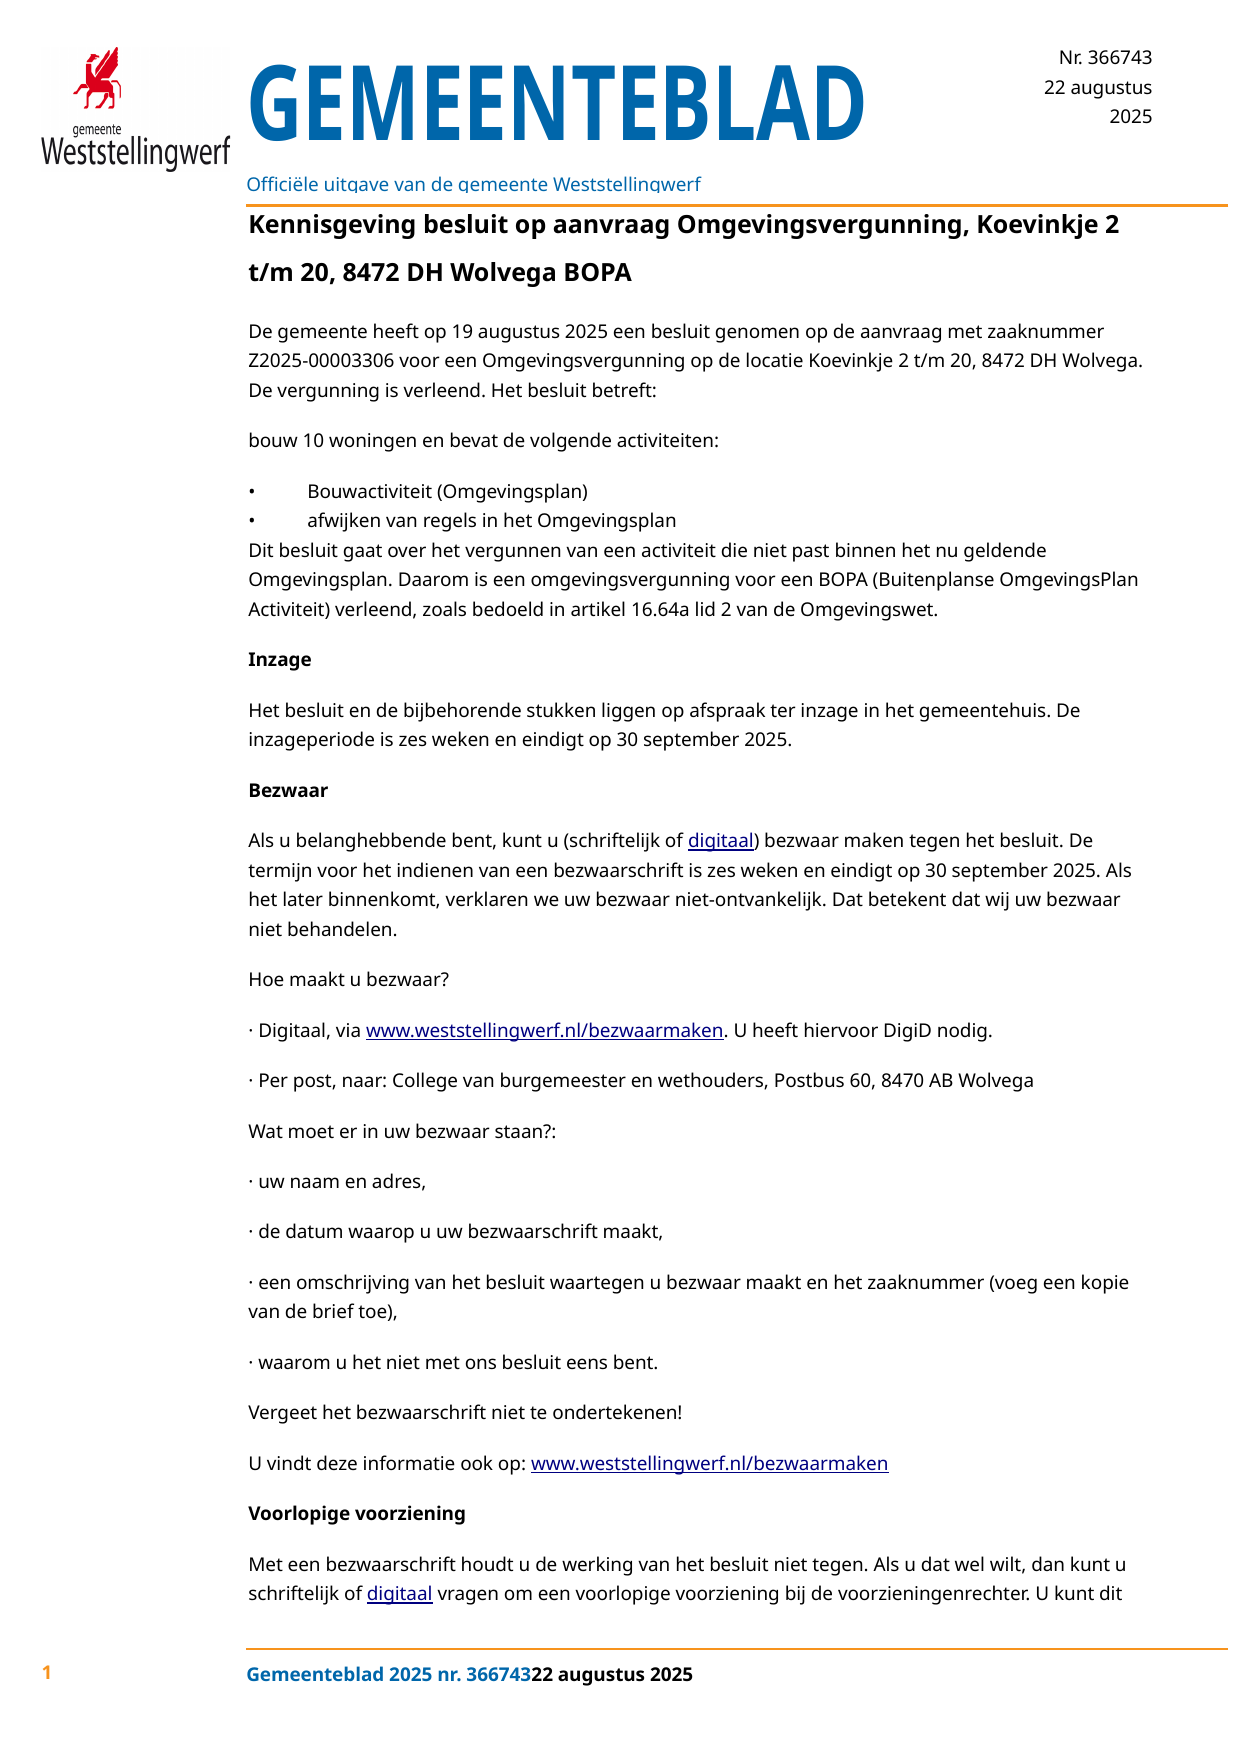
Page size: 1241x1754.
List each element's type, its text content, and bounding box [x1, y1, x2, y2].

text Kennisgeving besluit op aanvraag Omgevingsvergunning, Koevinkje 2 t/m 20, 8472 DH Wolvega BOPA [248, 207, 1152, 288]
text · Digitaal, via www.weststellingwerf.nl/bezwaarmaken. U heeft hiervoor DigiD nodig. [248, 1017, 1152, 1043]
text U vindt deze informatie ook op: www.weststellingwerf.nl/bezwaarmaken [248, 1450, 1152, 1476]
text Met een bezwaarschrift houdt u de werking van het besluit niet tegen. Als u dat wel wilt, dan kunt u schriftelijk of digitaal vragen om een voorlopige voorziening bij de voorzieningenrechter. U kunt dit [248, 1551, 1152, 1606]
text · waarom u het niet met ons besluit eens bent. [248, 1349, 1152, 1375]
list Bouwactiviteit (Omgevingsplan) [248, 478, 1152, 504]
text Bezwaar [248, 777, 1152, 803]
text Het besluit en de bijbehorende stukken liggen op afspraak ter inzage in het gemeentehuis. De inzageperiode is zes weken en eindigt op 30 september 2025. [248, 697, 1152, 752]
text Dit besluit gaat over het vergunnen van een activiteit die niet past binnen het nu geldende Omgevingsplan. Daarom is een omgevingsvergunning voor een BOPA (Buitenplanse OmgevingsPlan Activiteit) verleend, zoals bedoeld in artikel 16.64a lid 2 van de Omgevingswet. [248, 537, 1152, 622]
picture [41, 47, 231, 172]
list afwijken van regels in het Omgevingsplan [248, 507, 1152, 533]
text Inzage [248, 647, 1152, 672]
text Voorlopige voorziening [248, 1500, 1152, 1526]
text · Per post, naar: College van burgemeester en wethouders, Postbus 60, 8470 AB Wolvega [248, 1067, 1152, 1093]
text Vergeet het bezwaarschrift niet te ondertekenen! [248, 1399, 1152, 1425]
text bouw 10 woningen en bevat de volgende activiteiten: [248, 427, 1152, 453]
text Wat moet er in uw bezwaar staan?: [248, 1118, 1152, 1144]
text De gemeente heeft op 19 augustus 2025 een besluit genomen op de aanvraag met zaaknummer Z2025-00003306 voor een Omgevingsvergunning op de locatie Koevinkje 2 t/m 20, 8472 DH Wolvega. De vergunning is verleend. Het besluit betreft: [248, 318, 1152, 403]
text · uw naam en adres, [248, 1168, 1152, 1194]
text · een omschrijving van het besluit waartegen u bezwaar maakt en het zaaknummer (voeg een kopie van de brief toe), [248, 1269, 1152, 1324]
text · de datum waarop u uw bezwaarschrift maakt, [248, 1219, 1152, 1244]
text Hoe maakt u bezwaar? [248, 967, 1152, 992]
text Als u belanghebbende bent, kunt u (schriftelijk of digitaal) bezwaar maken tegen het besluit. De termijn voor het indienen van een bezwaarschrift is zes weken en eindigt op 30 september 2025. Als het later binnenkomt, verklaren we uw bezwaar niet-ontvankelijk. Dat betekent dat wij uw bezwaar niet behandelen. [248, 827, 1152, 942]
